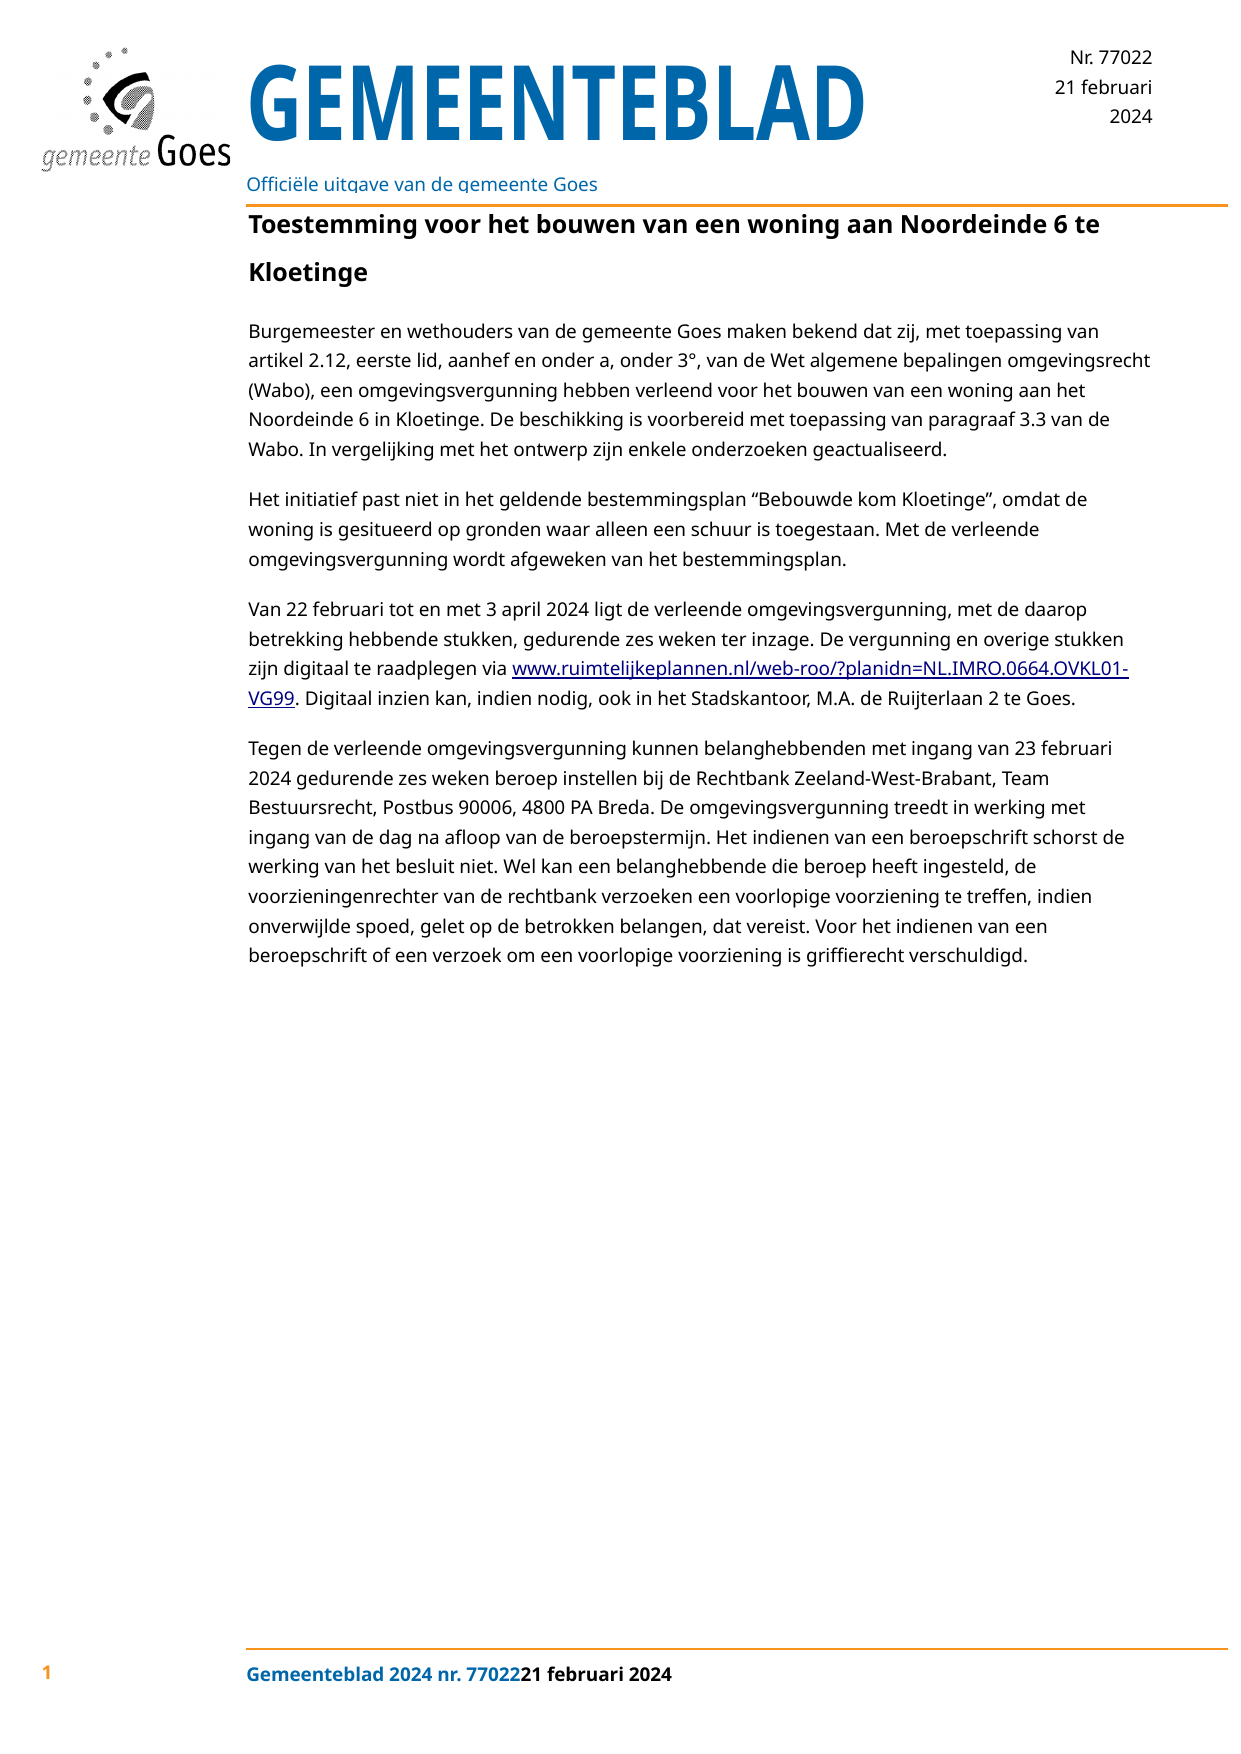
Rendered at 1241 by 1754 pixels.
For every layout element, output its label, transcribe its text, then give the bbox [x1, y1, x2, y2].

text Burgemeester en wethouders van de gemeente Goes maken bekend dat zij, met toepassing van artikel 2.12, eerste lid, aanhef en onder a, onder 3°, van de Wet algemene bepalingen omgevingsrecht (Wabo), een omgevingsvergunning hebben verleend voor het bouwen van een woning aan het Noordeinde 6 in Kloetinge. De beschikking is voorbereid met toepassing van paragraaf 3.3 van de Wabo. In vergelijking met het ontwerp zijn enkele onderzoeken geactualiseerd. [248, 318, 1152, 462]
text Tegen de verleende omgevingsvergunning kunnen belanghebbenden met ingang van 23 februari 2024 gedurende zes weken beroep instellen bij de Rechtbank Zeeland-West-Brabant, Team Bestuursrecht, Postbus 90006, 4800 PA Breda. De omgevingsvergunning treedt in werking met ingang van de dag na afloop van de beroepstermijn. Het indienen van een beroepschrift schorst de werking van het besluit niet. Wel kan een belanghebbende die beroep heeft ingesteld, de voorzieningenrechter van de rechtbank verzoeken een voorlopige voorziening te treffen, indien onverwijlde spoed, gelet op de betrokken belangen, dat vereist. Voor het indienen van een beroepschrift of een verzoek om een voorlopige voorziening is griffierecht verschuldigd. [248, 735, 1152, 968]
text Het initiatief past niet in het geldende bestemmingsplan “Bebouwde kom Kloetinge”, omdat de woning is gesitueerd op gronden waar alleen een schuur is toegestaan. Met de verleende omgevingsvergunning wordt afgeweken van het bestemmingsplan. [248, 487, 1152, 572]
text Van 22 februari tot en met 3 april 2024 ligt de verleende omgevingsvergunning, met de daarop betrekking hebbende stukken, gedurende zes weken ter inzage. De vergunning en overige stukken zijn digitaal te raadplegen via www.ruimtelijkeplannen.nl/web-roo/?planidn=NL.IMRO.0664.OVKL01-VG99. Digitaal inzien kan, indien nodig, ook in het Stadskantoor, M.A. de Ruijterlaan 2 te Goes. [248, 596, 1152, 711]
text Toestemming voor het bouwen van een woning aan Noordeinde 6 te Kloetinge [248, 207, 1152, 288]
picture [41, 47, 231, 172]
